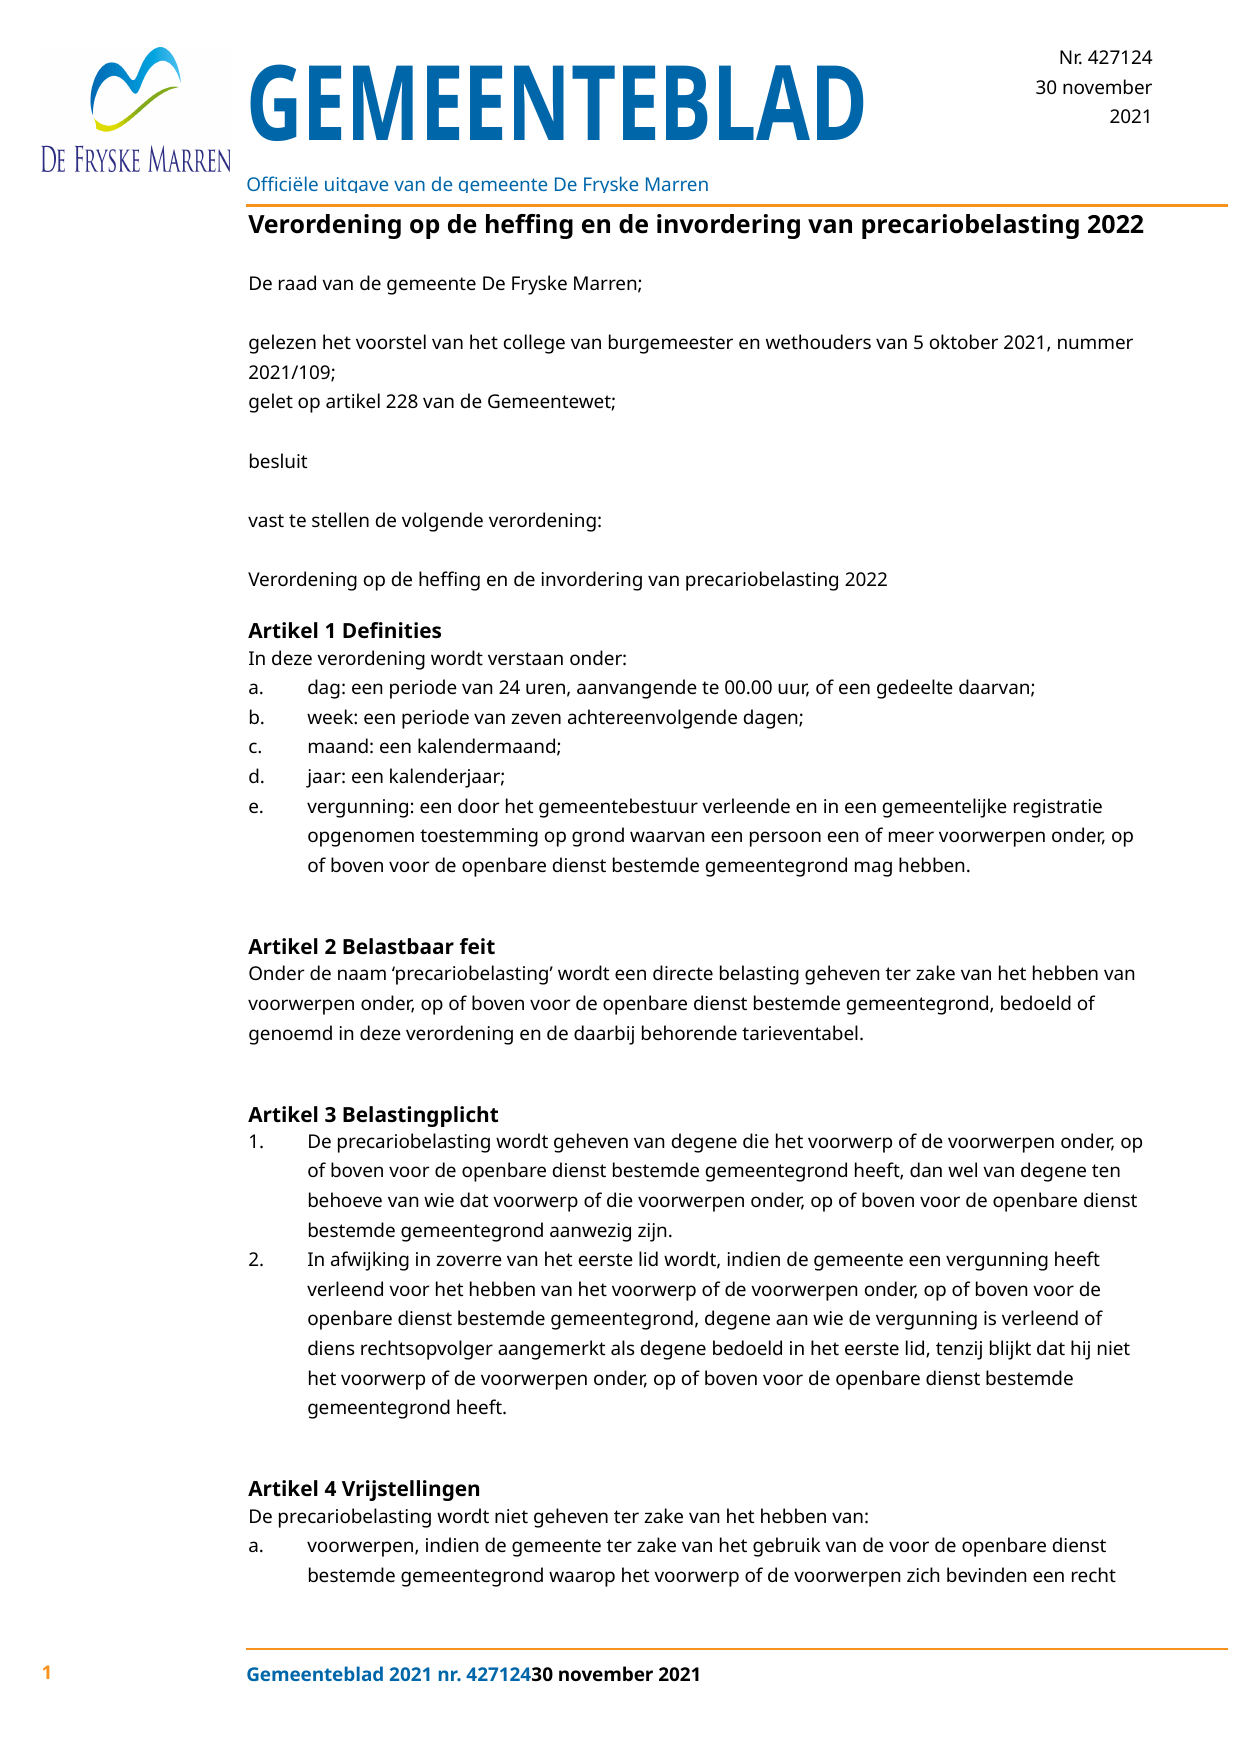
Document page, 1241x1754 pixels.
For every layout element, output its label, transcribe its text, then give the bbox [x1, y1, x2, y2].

text De raad van de gemeente De Fryske Marren; [248, 270, 1152, 296]
list jaar: een kalenderjaar; [248, 763, 1152, 789]
text Artikel 4 Vrijstellingen [248, 1474, 1152, 1503]
text Onder de naam ‘precariobelasting’ wordt een directe belasting geheven ter zake van het hebben van voorwerpen onder, op of boven voor de openbare dienst bestemde gemeentegrond, bedoeld of genoemd in deze verordening en de daarbij behorende tarieventabel. [248, 961, 1152, 1045]
list De precariobelasting wordt geheven van degene die het voorwerp of de voorwerpen onder, op of boven voor de openbare dienst bestemde gemeentegrond heeft, dan wel van degene ten behoeve van wie dat voorwerp of die voorwerpen onder, op of boven voor de openbare dienst bestemde gemeentegrond aanwezig zijn. [248, 1128, 1152, 1243]
text besluit [248, 448, 1152, 473]
text Artikel 1 Definities [248, 617, 1152, 645]
picture [41, 47, 231, 172]
text Artikel 3 Belastingplicht [248, 1100, 1152, 1128]
text Verordening op de heffing en de invordering van precariobelasting 2022 [248, 566, 1152, 592]
list dag: een periode van 24 uren, aanvangende te 00.00 uur, of een gedeelte daarvan; [248, 674, 1152, 700]
text Artikel 2 Belastbaar feit [248, 932, 1152, 961]
list In afwijking in zoverre van het eerste lid wordt, indien de gemeente een vergunning heeft verleend voor het hebben van het voorwerp of de voorwerpen onder, op of boven voor de openbare dienst bestemde gemeentegrond, degene aan wie de vergunning is verleend of diens rechtsopvolger aangemerkt als degene bedoeld in het eerste lid, tenzij blijkt dat hij niet het voorwerp of de voorwerpen onder, op of boven voor de openbare dienst bestemde gemeentegrond heeft. [248, 1246, 1152, 1420]
text vast te stellen de volgende verordening: [248, 507, 1152, 533]
list week: een periode van zeven achtereenvolgende dagen; [248, 704, 1152, 730]
text gelet op artikel 228 van de Gemeentewet; [248, 389, 1152, 414]
text gelezen het voorstel van het college van burgemeester en wethouders van 5 oktober 2021, nummer 2021/109; [248, 329, 1152, 385]
list vergunning: een door het gemeentebestuur verleende en in een gemeentelijke registratie opgenomen toestemming op grond waarvan een persoon een of meer voorwerpen onder, op of boven voor de openbare dienst bestemde gemeentegrond mag hebben. [248, 793, 1152, 878]
text Verordening op de heffing en de invordering van precariobelasting 2022 [248, 207, 1152, 241]
text In deze verordening wordt verstaan onder: [248, 645, 1152, 671]
list maand: een kalendermaand; [248, 734, 1152, 759]
text De precariobelasting wordt niet geheven ter zake van het hebben van: [248, 1503, 1152, 1528]
list voorwerpen, indien de gemeente ter zake van het gebruik van de voor de openbare dienst bestemde gemeentegrond waarop het voorwerp of de voorwerpen zich bevinden een recht [248, 1532, 1152, 1588]
